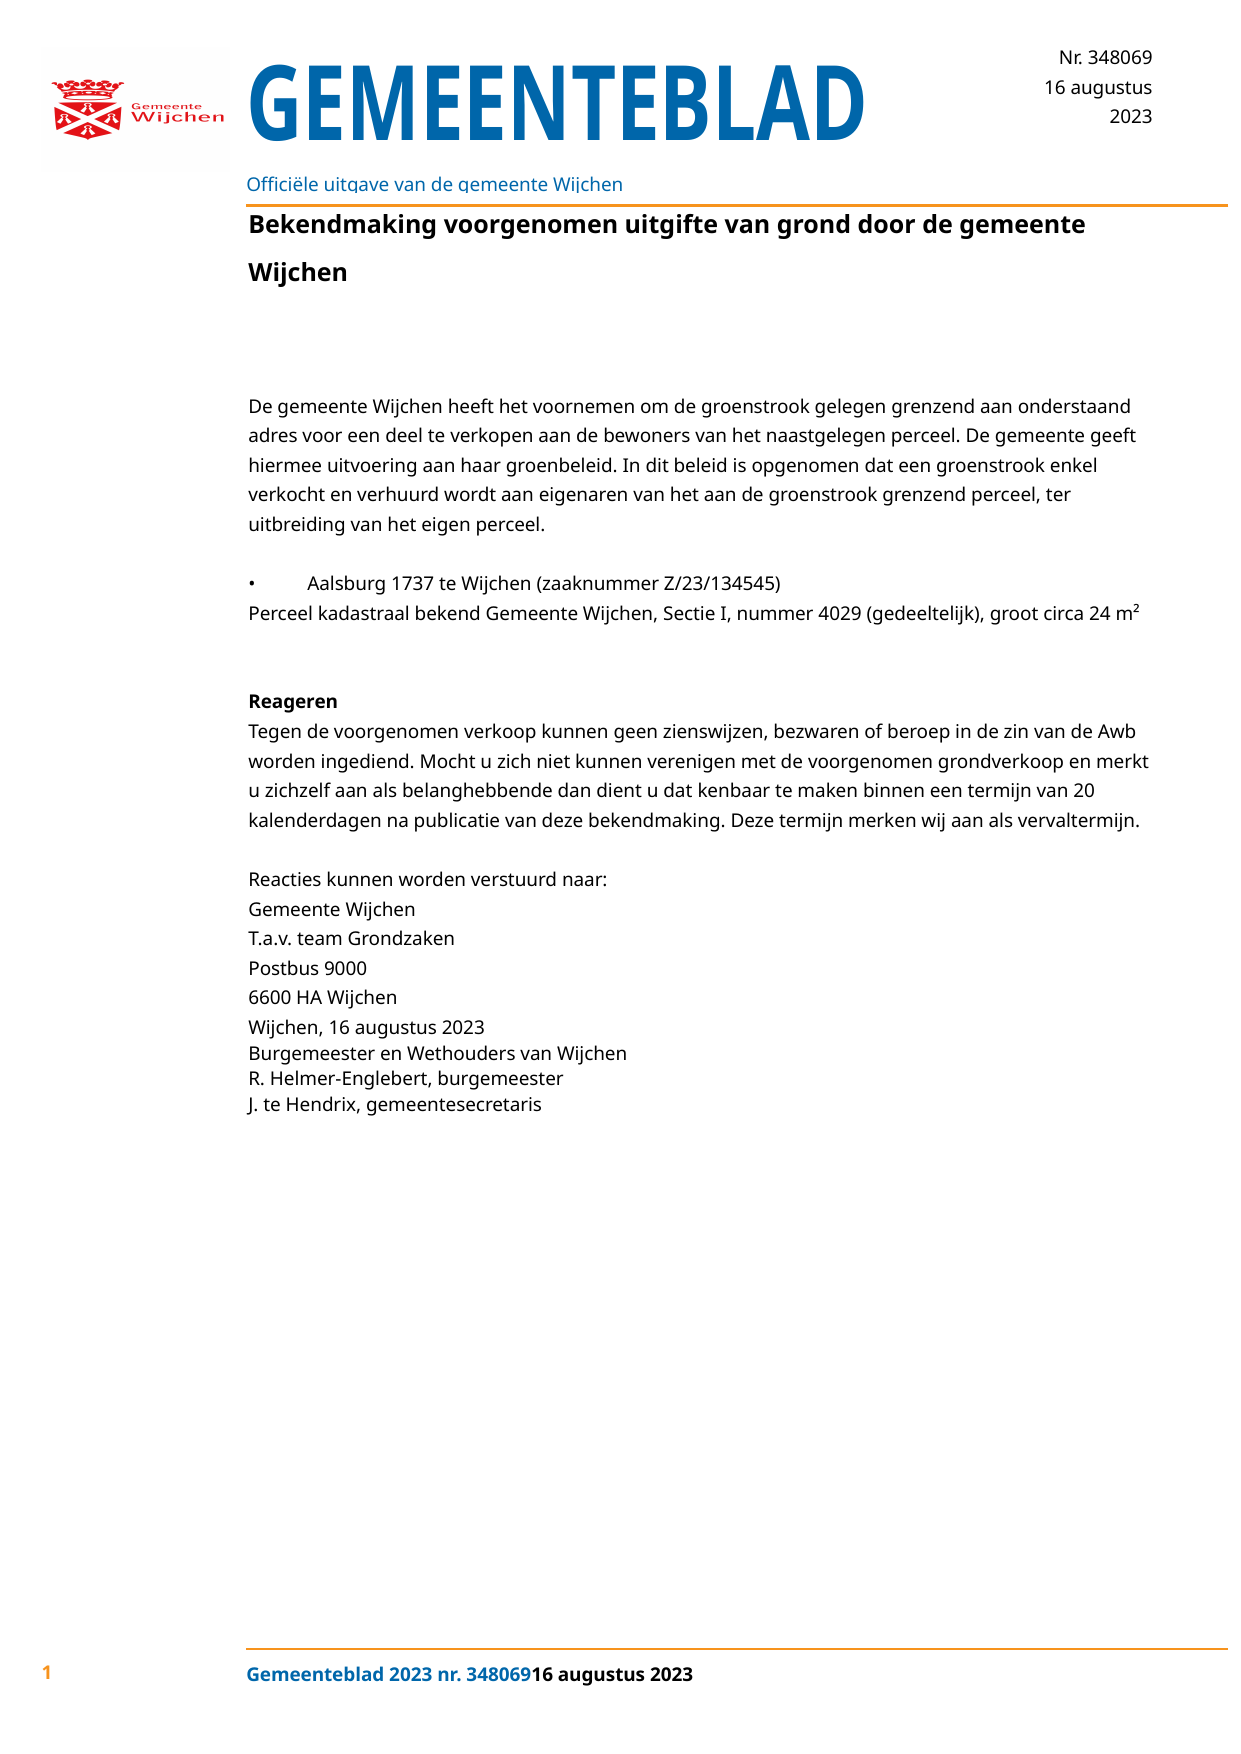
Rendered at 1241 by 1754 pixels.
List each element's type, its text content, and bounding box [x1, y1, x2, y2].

text Wijchen, 16 augustus 2023 [248, 1014, 1152, 1040]
text 6600 HA Wijchen [248, 984, 1152, 1010]
text De gemeente Wijchen heeft het voornemen om de groenstrook gelegen grenzend aan onderstaand adres voor een deel te verkopen aan de bewoners van het naastgelegen perceel. De gemeente geeft hiermee uitvoering aan haar groenbeleid. In dit beleid is opgenomen dat een groenstrook enkel verkocht en verhuurd wordt aan eigenaren van het aan de groenstrook grenzend perceel, ter uitbreiding van het eigen perceel. [248, 393, 1152, 537]
text Burgemeester en Wethouders van Wijchen [248, 1040, 1152, 1066]
text Bekendmaking voorgenomen uitgifte van grond door de gemeente Wijchen [248, 207, 1152, 288]
list Aalsburg 1737 te Wijchen (zaaknummer Z/23/134545) [248, 570, 1152, 596]
text Perceel kadastraal bekend Gemeente Wijchen, Sectie I, nummer 4029 (gedeeltelijk), groot circa 24 m² [248, 600, 1152, 626]
text Gemeente Wijchen [248, 896, 1152, 922]
text R. Helmer-Englebert, burgemeester [248, 1066, 1152, 1091]
picture [41, 47, 231, 172]
text Postbus 9000 [248, 955, 1152, 981]
text J. te Hendrix, gemeentesecretaris [248, 1091, 1152, 1117]
text Reacties kunnen worden verstuurd naar: [248, 866, 1152, 892]
text Tegen de voorgenomen verkoop kunnen geen zienswijzen, bezwaren of beroep in de zin van de Awb worden ingediend. Mocht u zich niet kunnen verenigen met de voorgenomen grondverkoop en merkt u zichzelf aan als belanghebbende dan dient u dat kenbaar te maken binnen een termijn van 20 kalenderdagen na publicatie van deze bekendmaking. Deze termijn merken wij aan als vervaltermijn. [248, 718, 1152, 833]
text Reageren [248, 689, 1152, 714]
text T.a.v. team Grondzaken [248, 925, 1152, 951]
